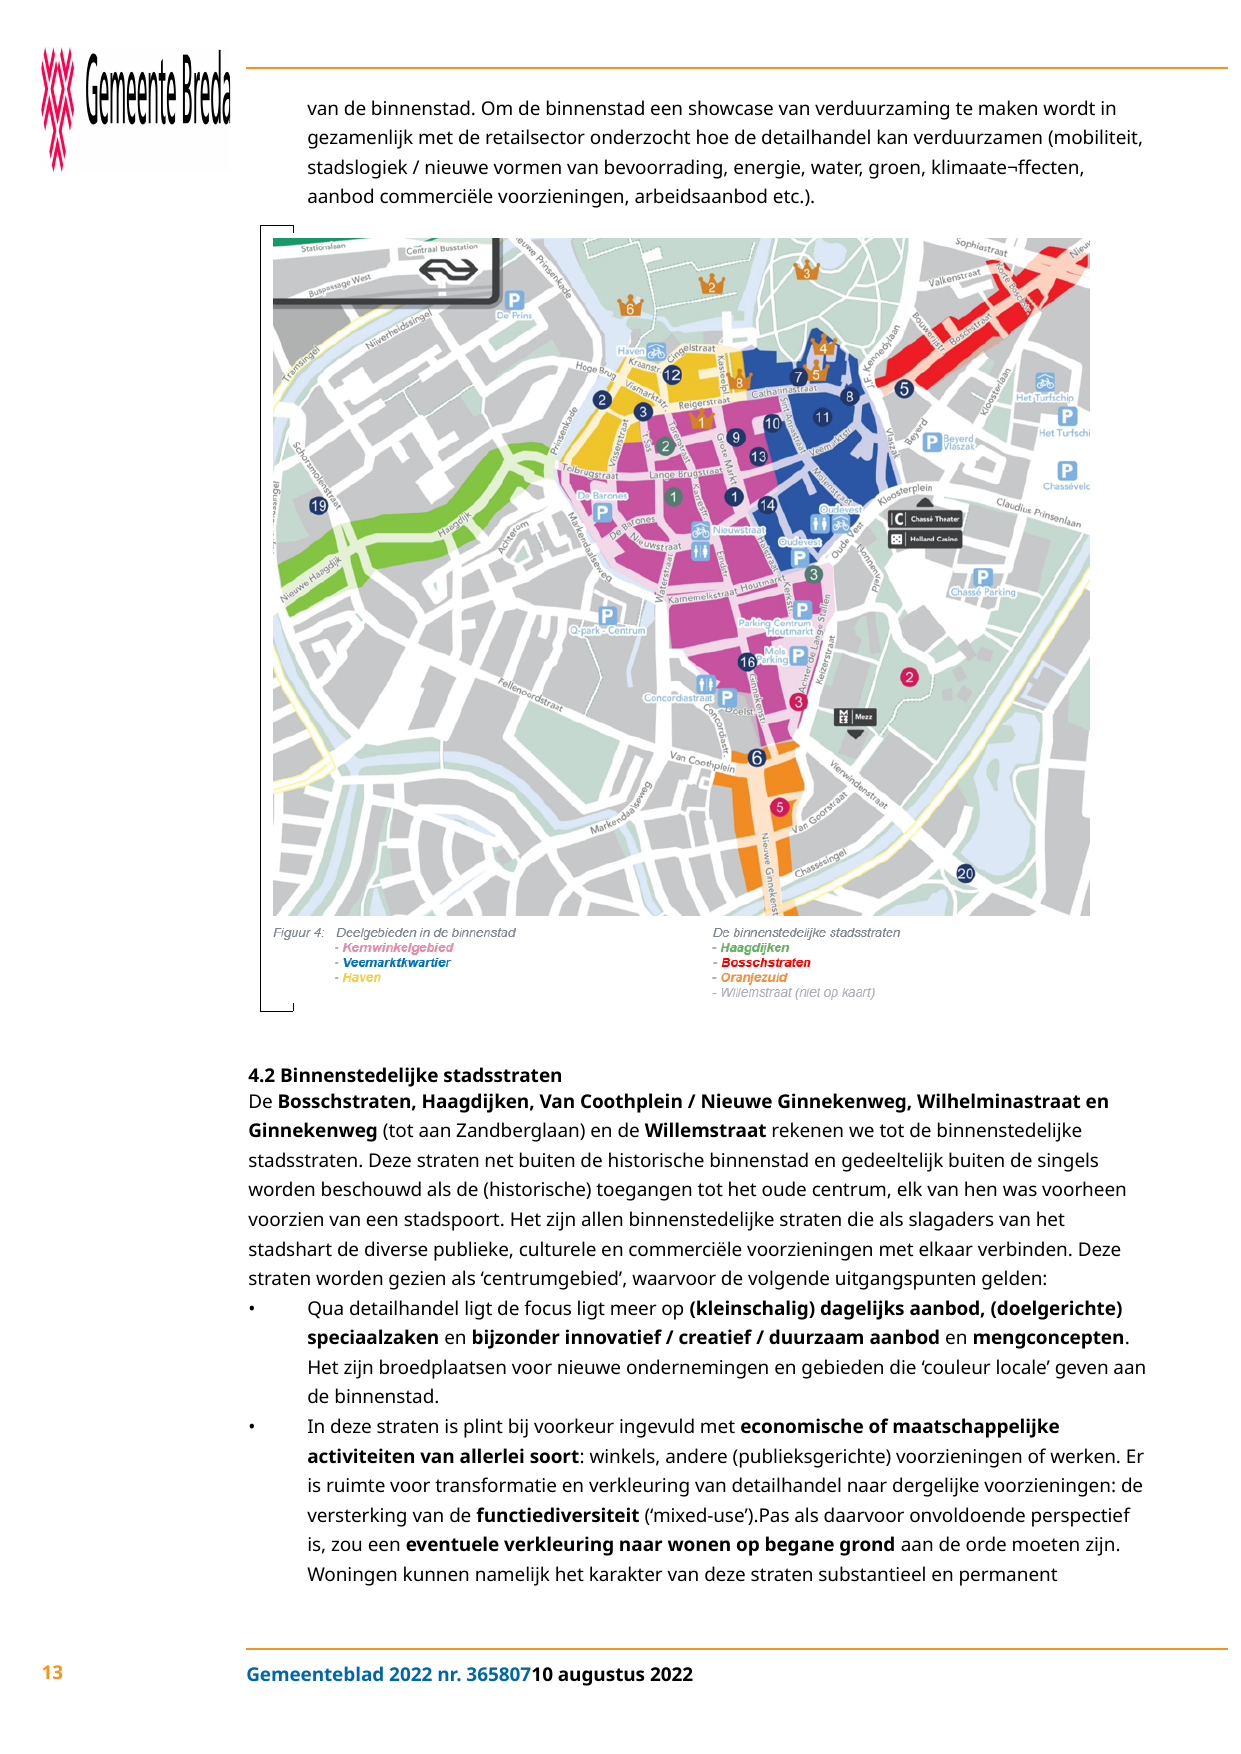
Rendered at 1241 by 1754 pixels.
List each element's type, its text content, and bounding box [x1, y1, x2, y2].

list In deze straten is plint bij voorkeur ingevuld met economische of maatschappelijke activiteiten van allerlei soort: winkels, andere (publieksgerichte) voorzieningen of werken. Er is ruimte voor transformatie en verkleuring van detailhandel naar dergelijke voorzieningen: de versterking van de functiediversiteit (‘mixed-use’).Pas als daarvoor onvoldoende perspectief is, zou een eventuele verkleuring naar wonen op begane grond aan de orde moeten zijn. Woningen kunnen namelijk het karakter van deze straten substantieel en permanent [248, 1413, 1152, 1587]
list van de binnenstad. Om de binnenstad een showcase van verduurzaming te maken wordt in gezamenlijk met de retailsector onderzocht hoe de detailhandel kan verduurzamen (mobiliteit, stadslogiek / nieuwe vormen van bevoorrading, energie, water, groen, klimaate¬ffecten, aanbod commerciële voorzieningen, arbeidsaanbod etc.). [248, 95, 1152, 209]
picture [268, 233, 1096, 1003]
picture [41, 47, 231, 172]
text 4.2 Binnenstedelijke stadsstraten [248, 1062, 1152, 1088]
text De Bosschstraten, Haagdijken, Van Coothplein / Nieuwe Ginnekenweg, Wilhelminastraat en Ginnekenweg (tot aan Zandberglaan) en de Willemstraat rekenen we tot de binnenstedelijke stadsstraten. Deze straten net buiten de historische binnenstad en gedeeltelijk buiten de singels worden beschouwd als de (historische) toegangen tot het oude centrum, elk van hen was voorheen voorzien van een stadspoort. Het zijn allen binnenstedelijke straten die als slagaders van het stadshart de diverse publieke, culturele en commerciële voorzieningen met elkaar verbinden. Deze straten worden gezien als ‘centrumgebied’, waarvoor de volgende uitgangspunten gelden: [248, 1088, 1152, 1291]
list Qua detailhandel ligt de focus ligt meer op (kleinschalig) dagelijks aanbod, (doelgerichte) speciaalzaken en bijzonder innovatief / creatief / duurzaam aanbod en mengconcepten. Het zijn broedplaatsen voor nieuwe ondernemingen en gebieden die ‘couleur locale’ geven aan de binnenstad. [248, 1295, 1152, 1409]
